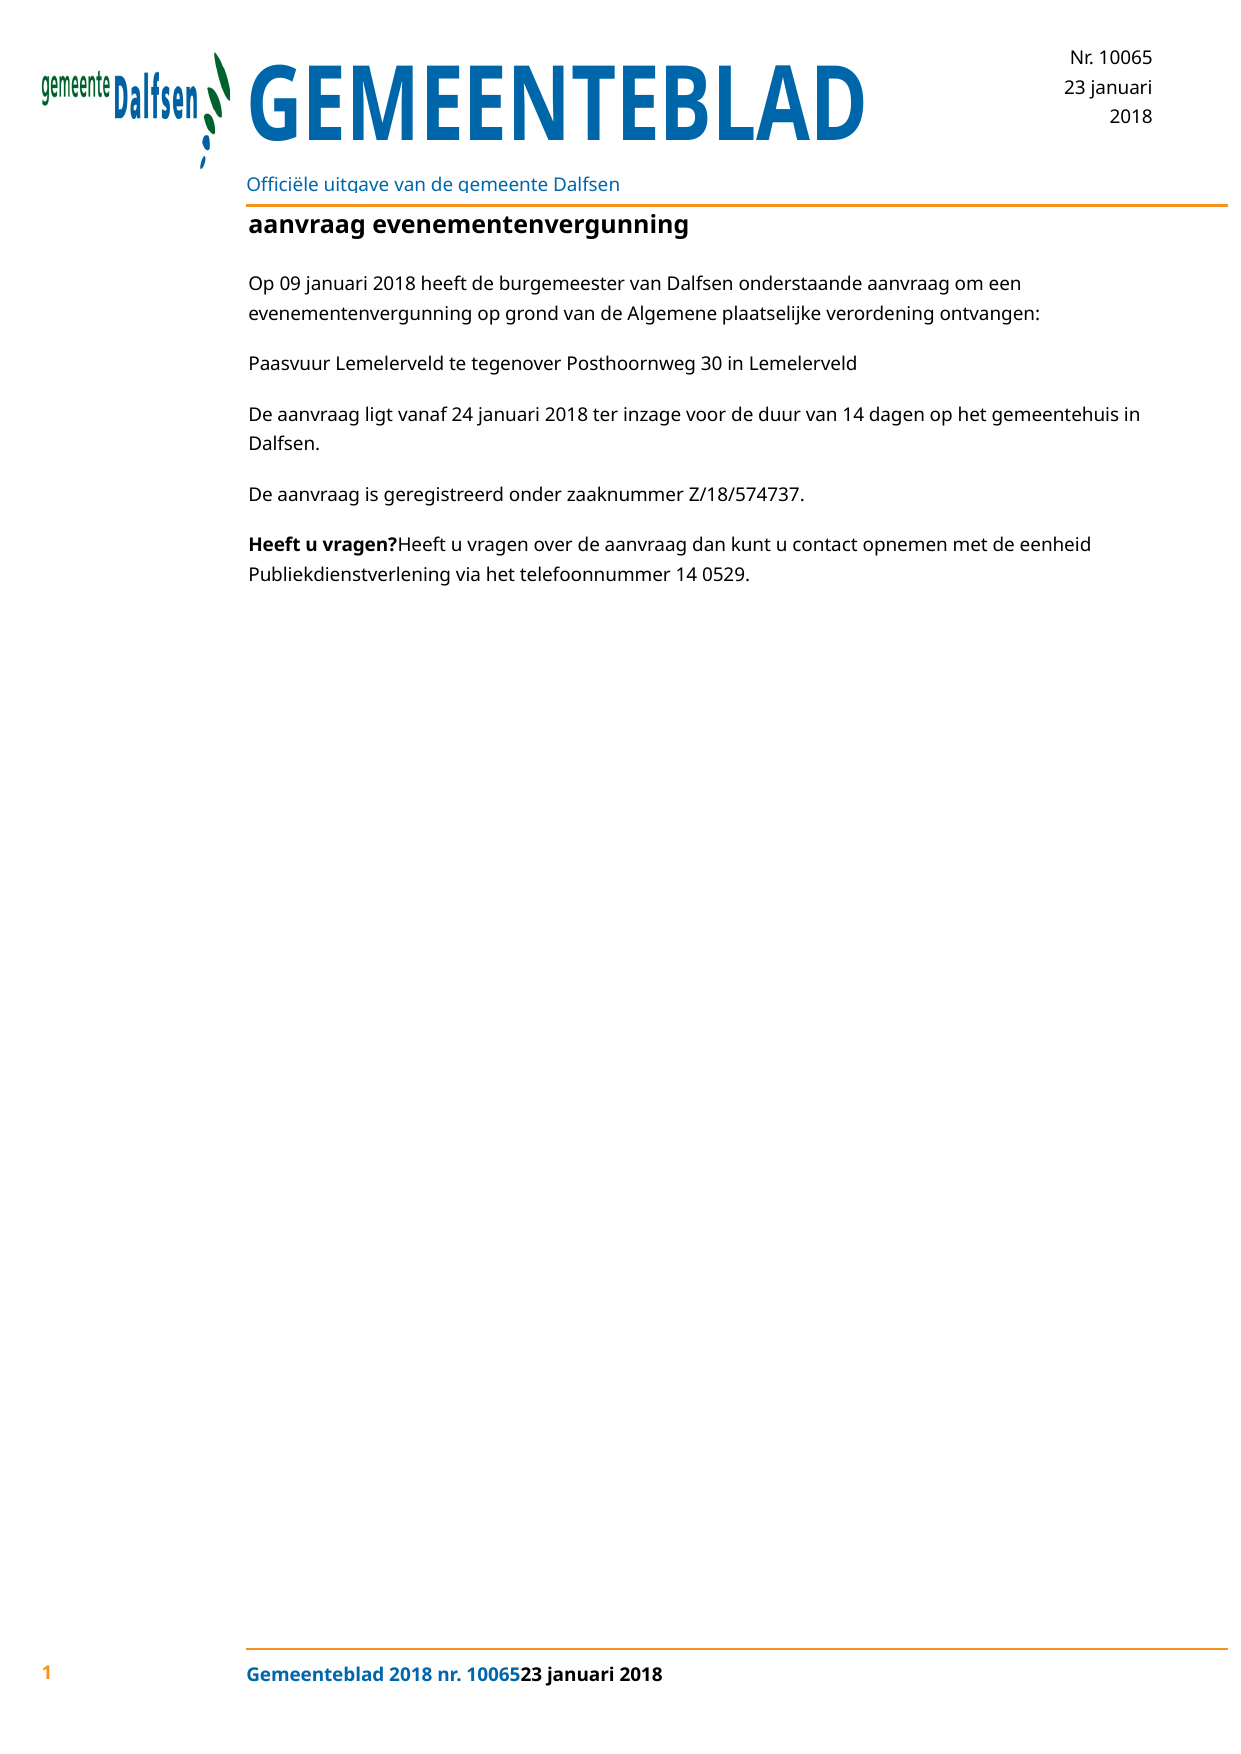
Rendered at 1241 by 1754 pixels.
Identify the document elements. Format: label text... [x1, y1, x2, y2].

text Paasvuur Lemelerveld te tegenover Posthoornweg 30 in Lemelerveld [248, 350, 1152, 376]
text aanvraag evenementenvergunning [248, 207, 1152, 241]
text De aanvraag is geregistreerd onder zaaknummer Z/18/574737. [248, 481, 1152, 506]
picture [41, 47, 231, 172]
text Op 09 januari 2018 heeft de burgemeester van Dalfsen onderstaande aanvraag om een evenementenvergunning op grond van de Algemene plaatselijke verordening ontvangen: [248, 270, 1152, 326]
text De aanvraag ligt vanaf 24 januari 2018 ter inzage voor de duur van 14 dagen op het gemeentehuis in Dalfsen. [248, 401, 1152, 456]
text Heeft u vragen?Heeft u vragen over de aanvraag dan kunt u contact opnemen met de eenheid Publiekdienstverlening via het telefoonnummer 14 0529. [248, 531, 1152, 586]
